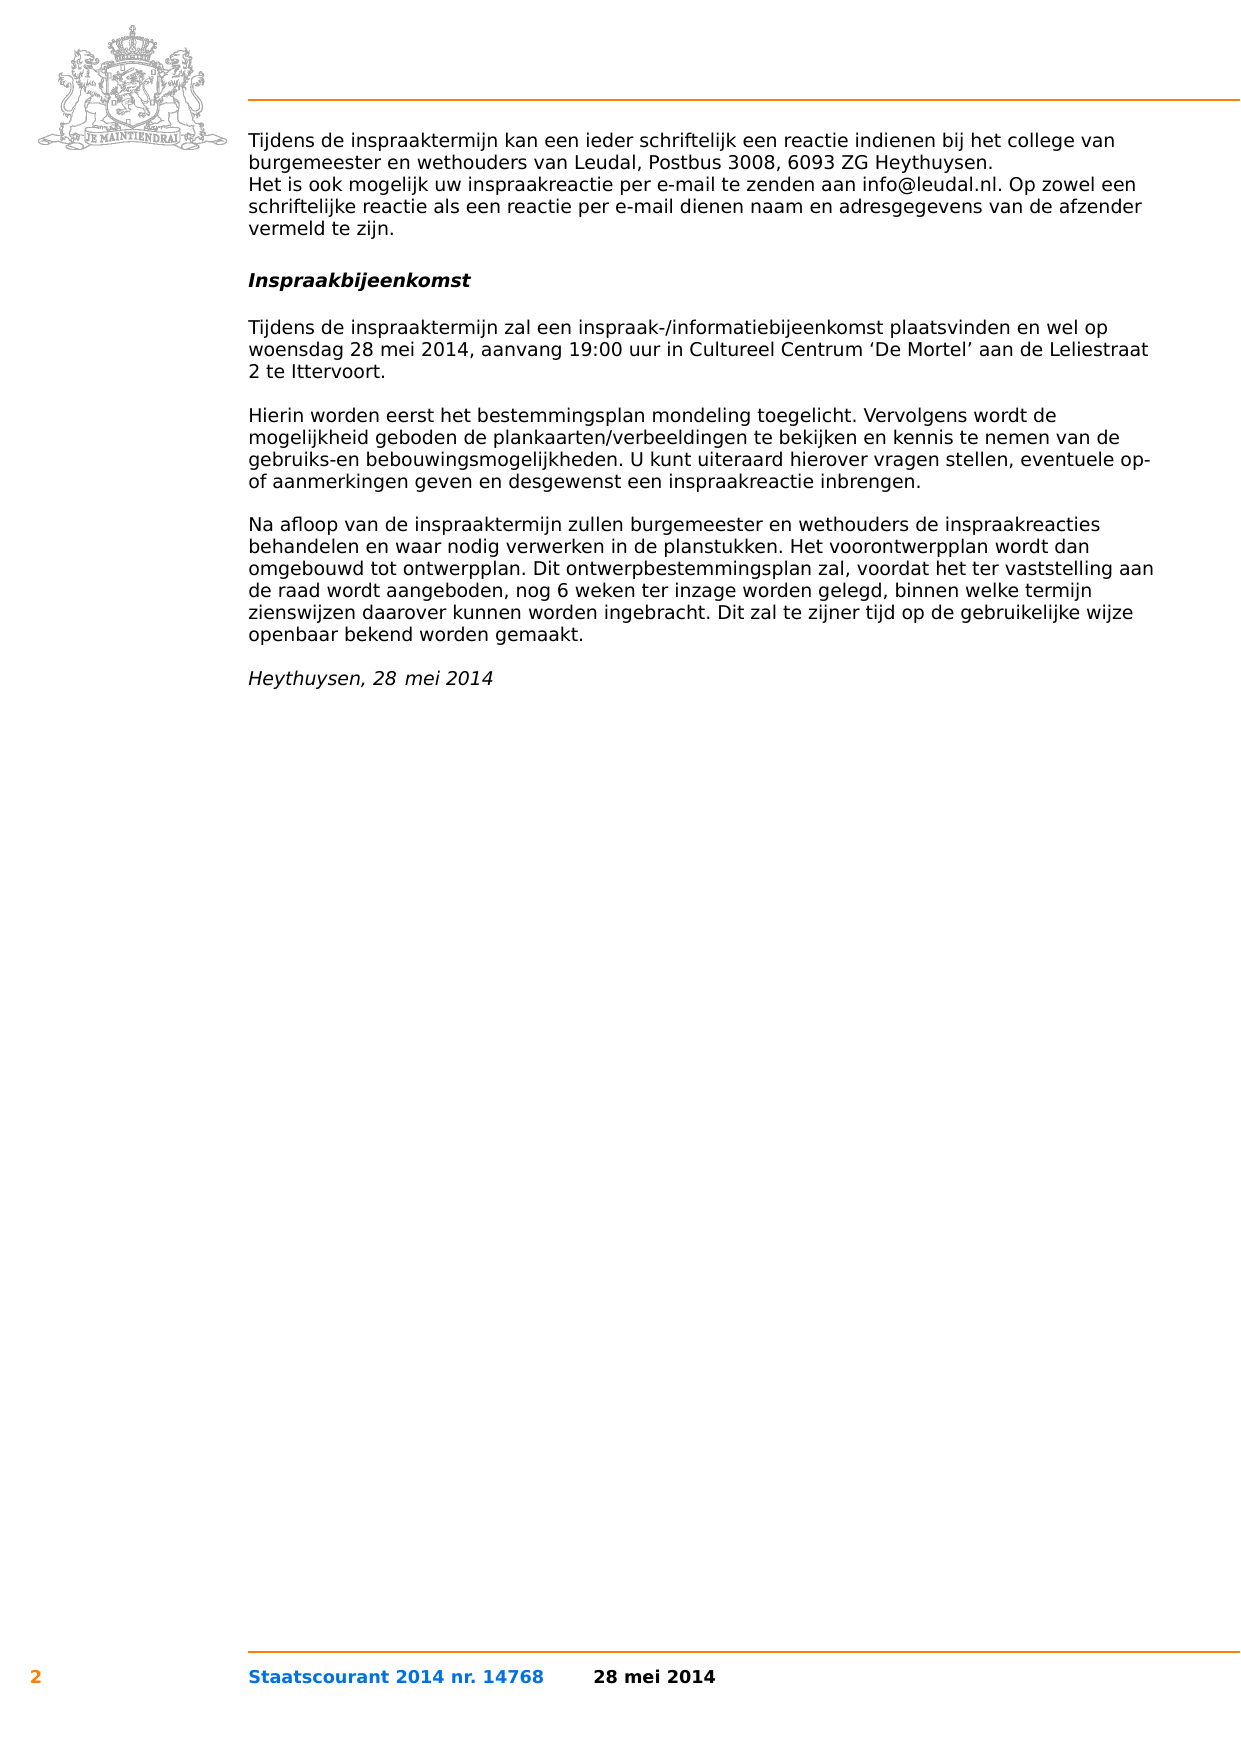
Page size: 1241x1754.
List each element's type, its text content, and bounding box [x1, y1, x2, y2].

picture [38, 25, 227, 150]
text Tijdens de inspraaktermijn zal een inspraak-/informatiebijeenkomst plaatsvinden en wel op woensdag 28 mei 2014, aanvang 19:00 uur in Cultureel Centrum ‘De Mortel’ aan de Leliestraat 2 te Ittervoort. [248, 317, 1163, 383]
text Het is ook mogelijk uw inspraakreactie per e-mail te zenden aan info@leudal.nl. Op zowel een schriftelijke reactie als een reactie per e-mail dienen naam en adresgegevens van de afzender vermeld te zijn. [248, 174, 1163, 240]
text Heythuysen, 28 mei 2014 [248, 668, 1163, 690]
text Tijdens de inspraaktermijn kan een ieder schriftelijk een reactie indienen bij het college van burgemeester en wethouders van Leudal, Postbus 3008, 6093 ZG Heythuysen. [248, 130, 1163, 174]
subtitle Inspraakbijeenkomst [248, 270, 1163, 292]
text Na afloop van de inspraaktermijn zullen burgemeester en wethouders de inspraakreacties behandelen en waar nodig verwerken in de planstukken. Het voorontwerpplan wordt dan omgebouwd tot ontwerpplan. Dit ontwerpbestemmingsplan zal, voordat het ter vaststelling aan de raad wordt aangeboden, nog 6 weken ter inzage worden gelegd, binnen welke termijn zienswijzen daarover kunnen worden ingebracht. Dit zal te zijner tijd op de gebruikelijke wijze openbaar bekend worden gemaakt. [248, 514, 1163, 646]
text Hierin worden eerst het bestemmingsplan mondeling toegelicht. Vervolgens wordt de mogelijkheid geboden de plankaarten/verbeeldingen te bekijken en kennis te nemen van de gebruiks-en bebouwingsmogelijkheden. U kunt uiteraard hierover vragen stellen, eventuele op- of aanmerkingen geven en desgewenst een inspraakreactie inbrengen. [248, 404, 1163, 492]
